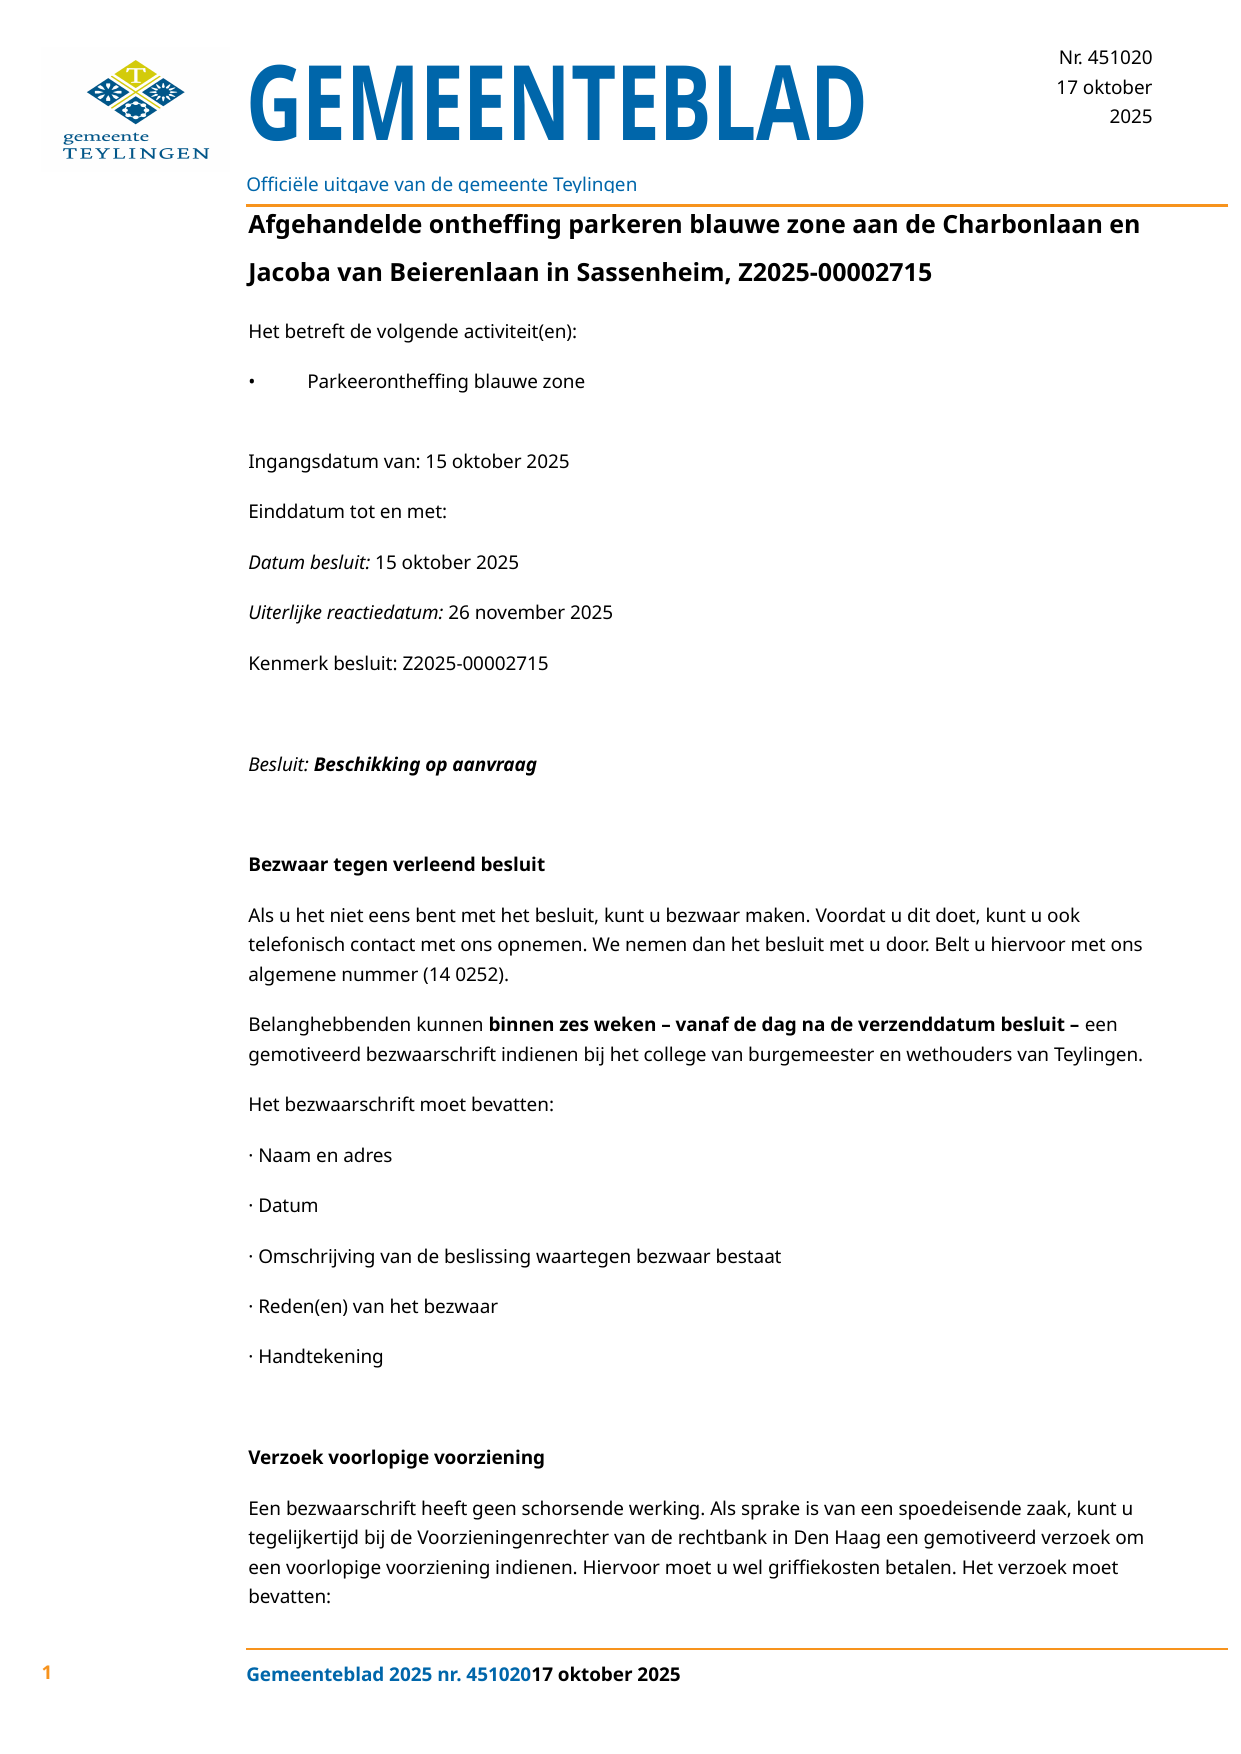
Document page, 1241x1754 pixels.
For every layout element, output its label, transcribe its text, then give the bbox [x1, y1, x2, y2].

text Einddatum tot en met: [248, 499, 1152, 524]
text Een bezwaarschrift heeft geen schorsende werking. Als sprake is van een spoedeisende zaak, kunt u tegelijkertijd bij de Voorzieningenrechter van de rechtbank in Den Haag een gemotiveerd verzoek om een voorlopige voorziening indienen. Hiervoor moet u wel griffiekosten betalen. Het verzoek moet bevatten: [248, 1495, 1152, 1609]
text Als u het niet eens bent met het besluit, kunt u bezwaar maken. Voordat u dit doet, kunt u ook telefonisch contact met ons opnemen. We nemen dan het besluit met u door. Belt u hiervoor met ons algemene nummer (14 0252). [248, 902, 1152, 987]
text Bezwaar tegen verleend besluit [248, 852, 1152, 877]
text Verzoek voorlopige voorziening [248, 1444, 1152, 1470]
text Datum besluit: 15 oktober 2025 [248, 549, 1152, 575]
text Ingangsdatum van: 15 oktober 2025 [248, 448, 1152, 474]
text Kenmerk besluit: Z2025-00002715 [248, 650, 1152, 676]
text Het bezwaarschrift moet bevatten: [248, 1092, 1152, 1117]
text · Omschrijving van de beslissing waartegen bezwaar bestaat [248, 1243, 1152, 1269]
text Afgehandelde ontheffing parkeren blauwe zone aan de Charbonlaan en Jacoba van Beierenlaan in Sassenheim, Z2025-00002715 [248, 207, 1152, 288]
text · Reden(en) van het bezwaar [248, 1293, 1152, 1319]
text · Datum [248, 1192, 1152, 1218]
text · Handtekening [248, 1344, 1152, 1369]
list Parkeerontheffing blauwe zone [248, 368, 1152, 394]
text · Naam en adres [248, 1142, 1152, 1168]
text Uiterlijke reactiedatum: 26 november 2025 [248, 599, 1152, 625]
text Besluit: Beschikking op aanvraag [248, 751, 1152, 777]
text Belanghebbenden kunnen binnen zes weken – vanaf de dag na de verzenddatum besluit – een gemotiveerd bezwaarschrift indienen bij het college van burgemeester en wethouders van Teylingen. [248, 1012, 1152, 1067]
text Het betreft de volgende activiteit(en): [248, 318, 1152, 344]
picture [41, 47, 231, 172]
